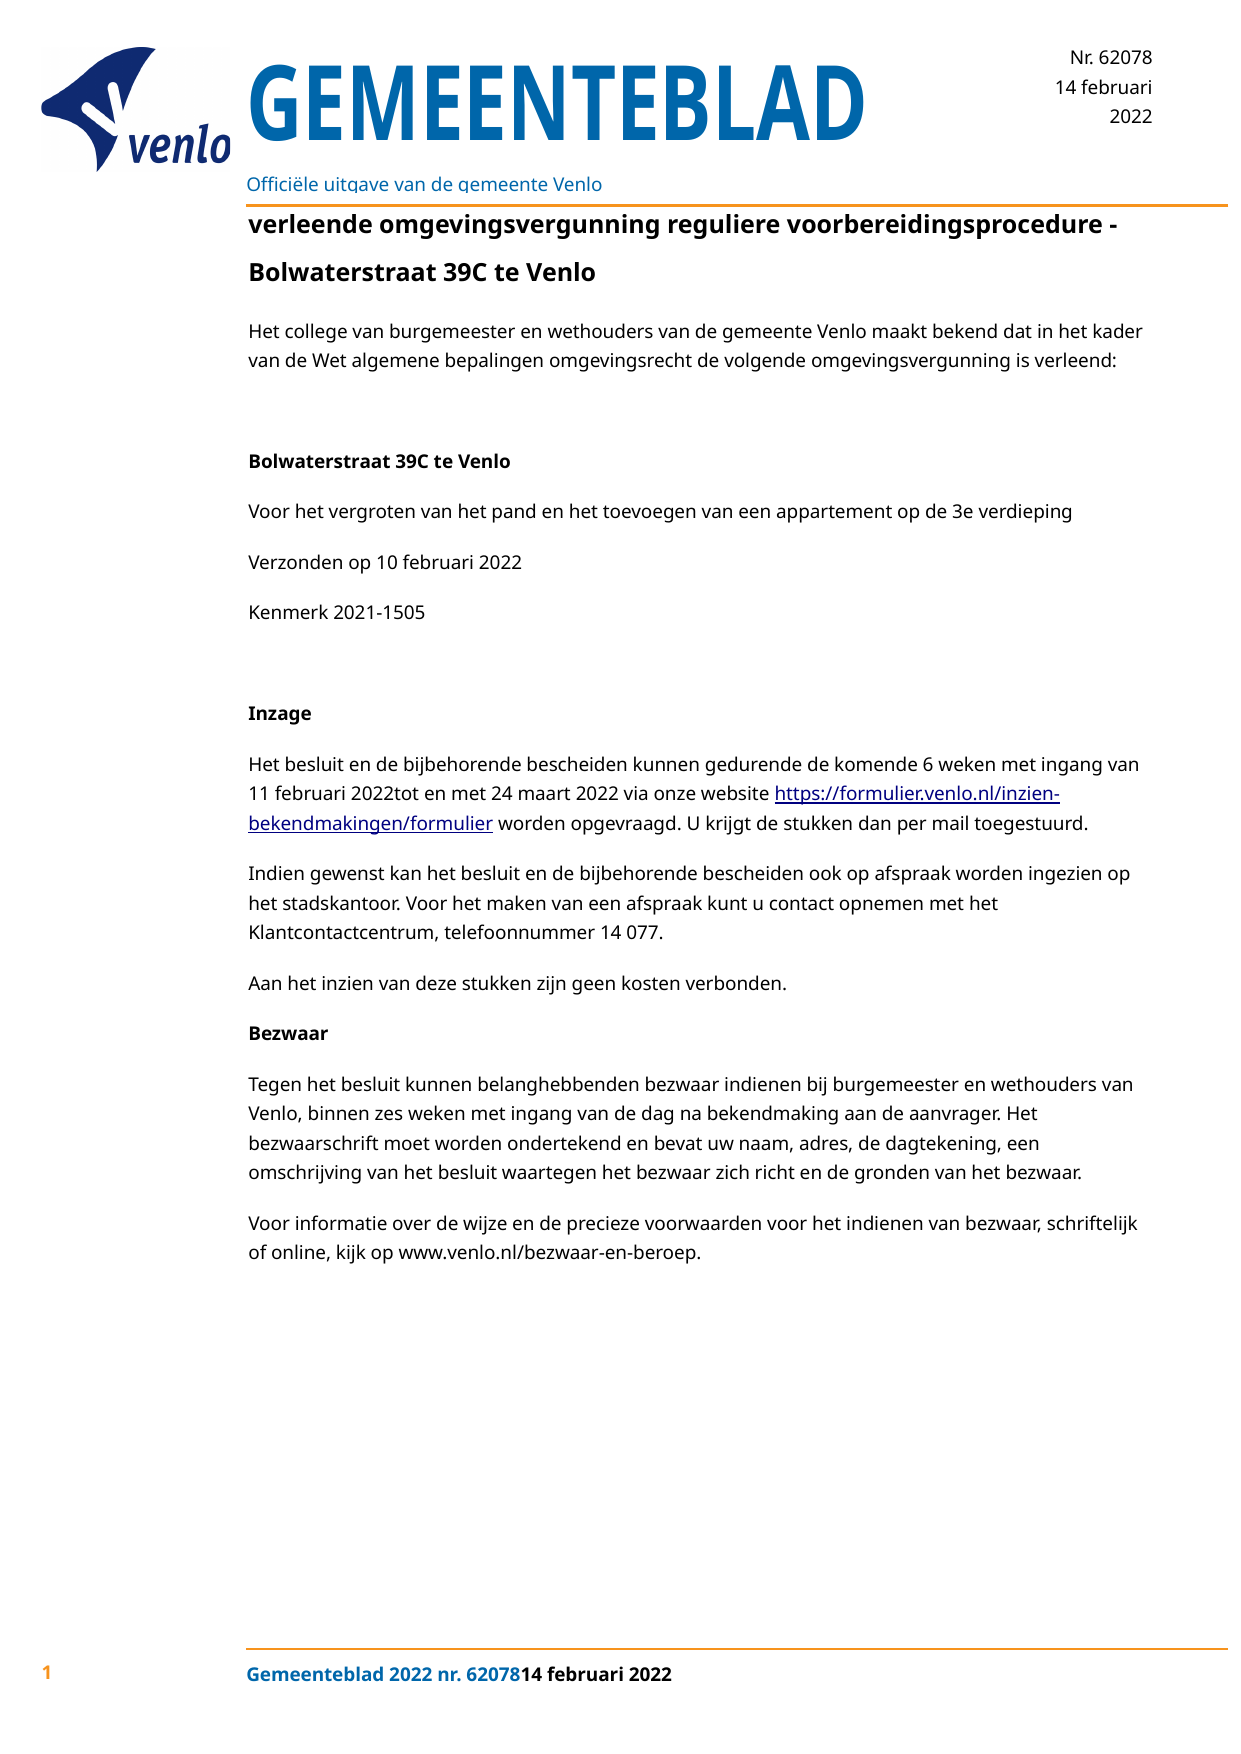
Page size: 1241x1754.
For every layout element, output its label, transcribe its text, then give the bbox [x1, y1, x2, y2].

text verleende omgevingsvergunning reguliere voorbereidingsprocedure - Bolwaterstraat 39C te Venlo [248, 207, 1152, 288]
text Voor informatie over de wijze en de precieze voorwaarden voor het indienen van bezwaar, schriftelijk of online, kijk op www.venlo.nl/bezwaar-en-beroep. [248, 1210, 1152, 1265]
text Kenmerk 2021-1505 [248, 599, 1152, 625]
text Indien gewenst kan het besluit en de bijbehorende bescheiden ook op afspraak worden ingezien op het stadskantoor. Voor het maken van een afspraak kunt u contact opnemen met het Klantcontactcentrum, telefoonnummer 14 077. [248, 860, 1152, 945]
text Aan het inzien van deze stukken zijn geen kosten verbonden. [248, 970, 1152, 996]
text Bezwaar [248, 1020, 1152, 1046]
text Het college van burgemeester en wethouders van de gemeente Venlo maakt bekend dat in het kader van de Wet algemene bepalingen omgevingsrecht de volgende omgevingsvergunning is verleend: [248, 318, 1152, 373]
text Bolwaterstraat 39C te Venlo [248, 448, 1152, 474]
picture [41, 47, 231, 172]
text Het besluit en de bijbehorende bescheiden kunnen gedurende de komende 6 weken met ingang van 11 februari 2022tot en met 24 maart 2022 via onze website https://formulier.venlo.nl/inzien-bekendmakingen/formulier worden opgevraagd. U krijgt de stukken dan per mail toegestuurd. [248, 751, 1152, 836]
text Verzonden op 10 februari 2022 [248, 549, 1152, 575]
text Tegen het besluit kunnen belanghebbenden bezwaar indienen bij burgemeester en wethouders van Venlo, binnen zes weken met ingang van de dag na bekendmaking aan de aanvrager. Het bezwaarschrift moet worden ondertekend en bevat uw naam, adres, de dagtekening, een omschrijving van het besluit waartegen het bezwaar zich richt en de gronden van het bezwaar. [248, 1071, 1152, 1185]
text Voor het vergroten van het pand en het toevoegen van een appartement op de 3e verdieping [248, 499, 1152, 524]
text Inzage [248, 700, 1152, 726]
